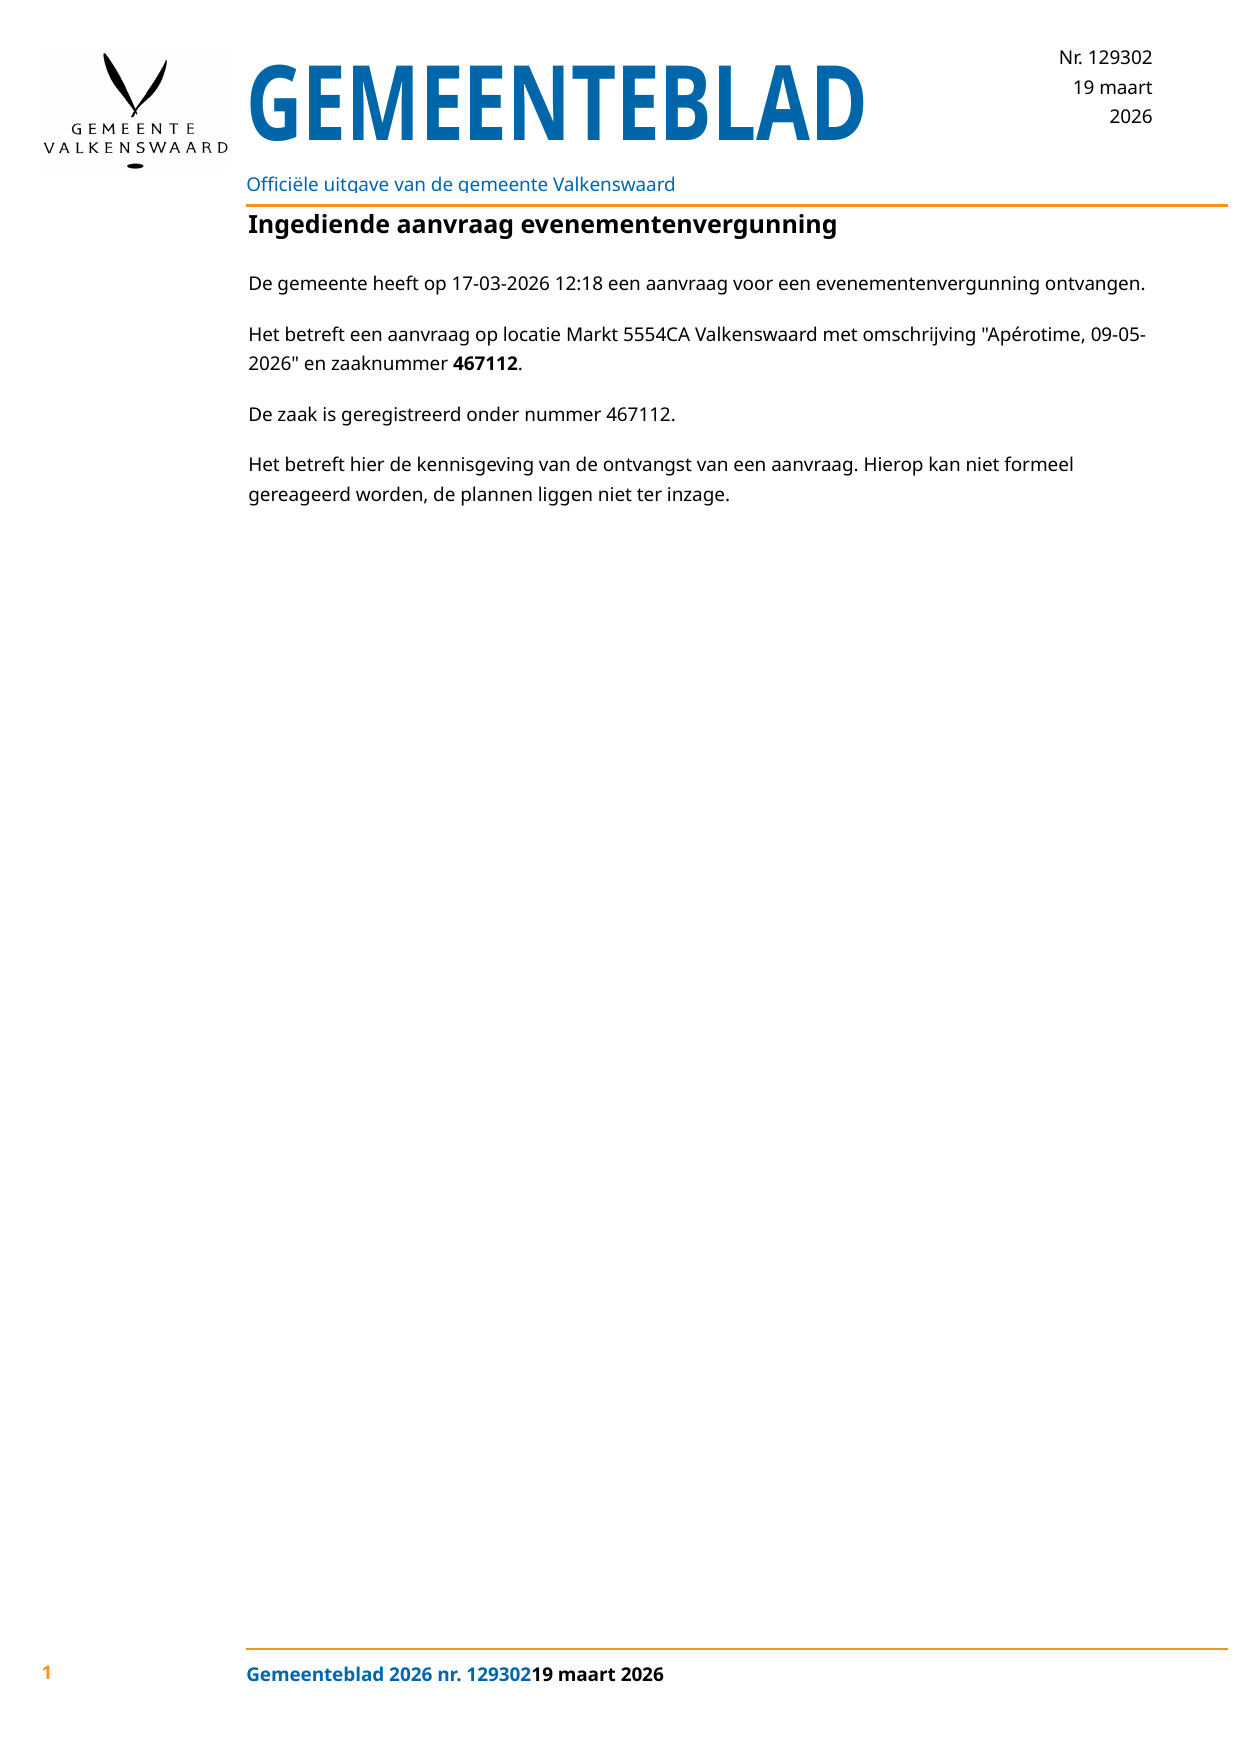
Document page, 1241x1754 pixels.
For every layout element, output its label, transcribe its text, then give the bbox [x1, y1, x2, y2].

text Het betreft een aanvraag op locatie Markt 5554CA Valkenswaard met omschrijving "Apérotime, 09-05-2026" en zaaknummer 467112. [248, 321, 1152, 376]
text De gemeente heeft op 17-03-2026 12:18 een aanvraag voor een evenementenvergunning ontvangen. [248, 270, 1152, 296]
text Ingediende aanvraag evenementenvergunning [248, 207, 1152, 241]
picture [41, 47, 231, 172]
text De zaak is geregistreerd onder nummer 467112. [248, 401, 1152, 426]
text Het betreft hier de kennisgeving van de ontvangst van een aanvraag. Hierop kan niet formeel gereageerd worden, de plannen liggen niet ter inzage. [248, 451, 1152, 506]
